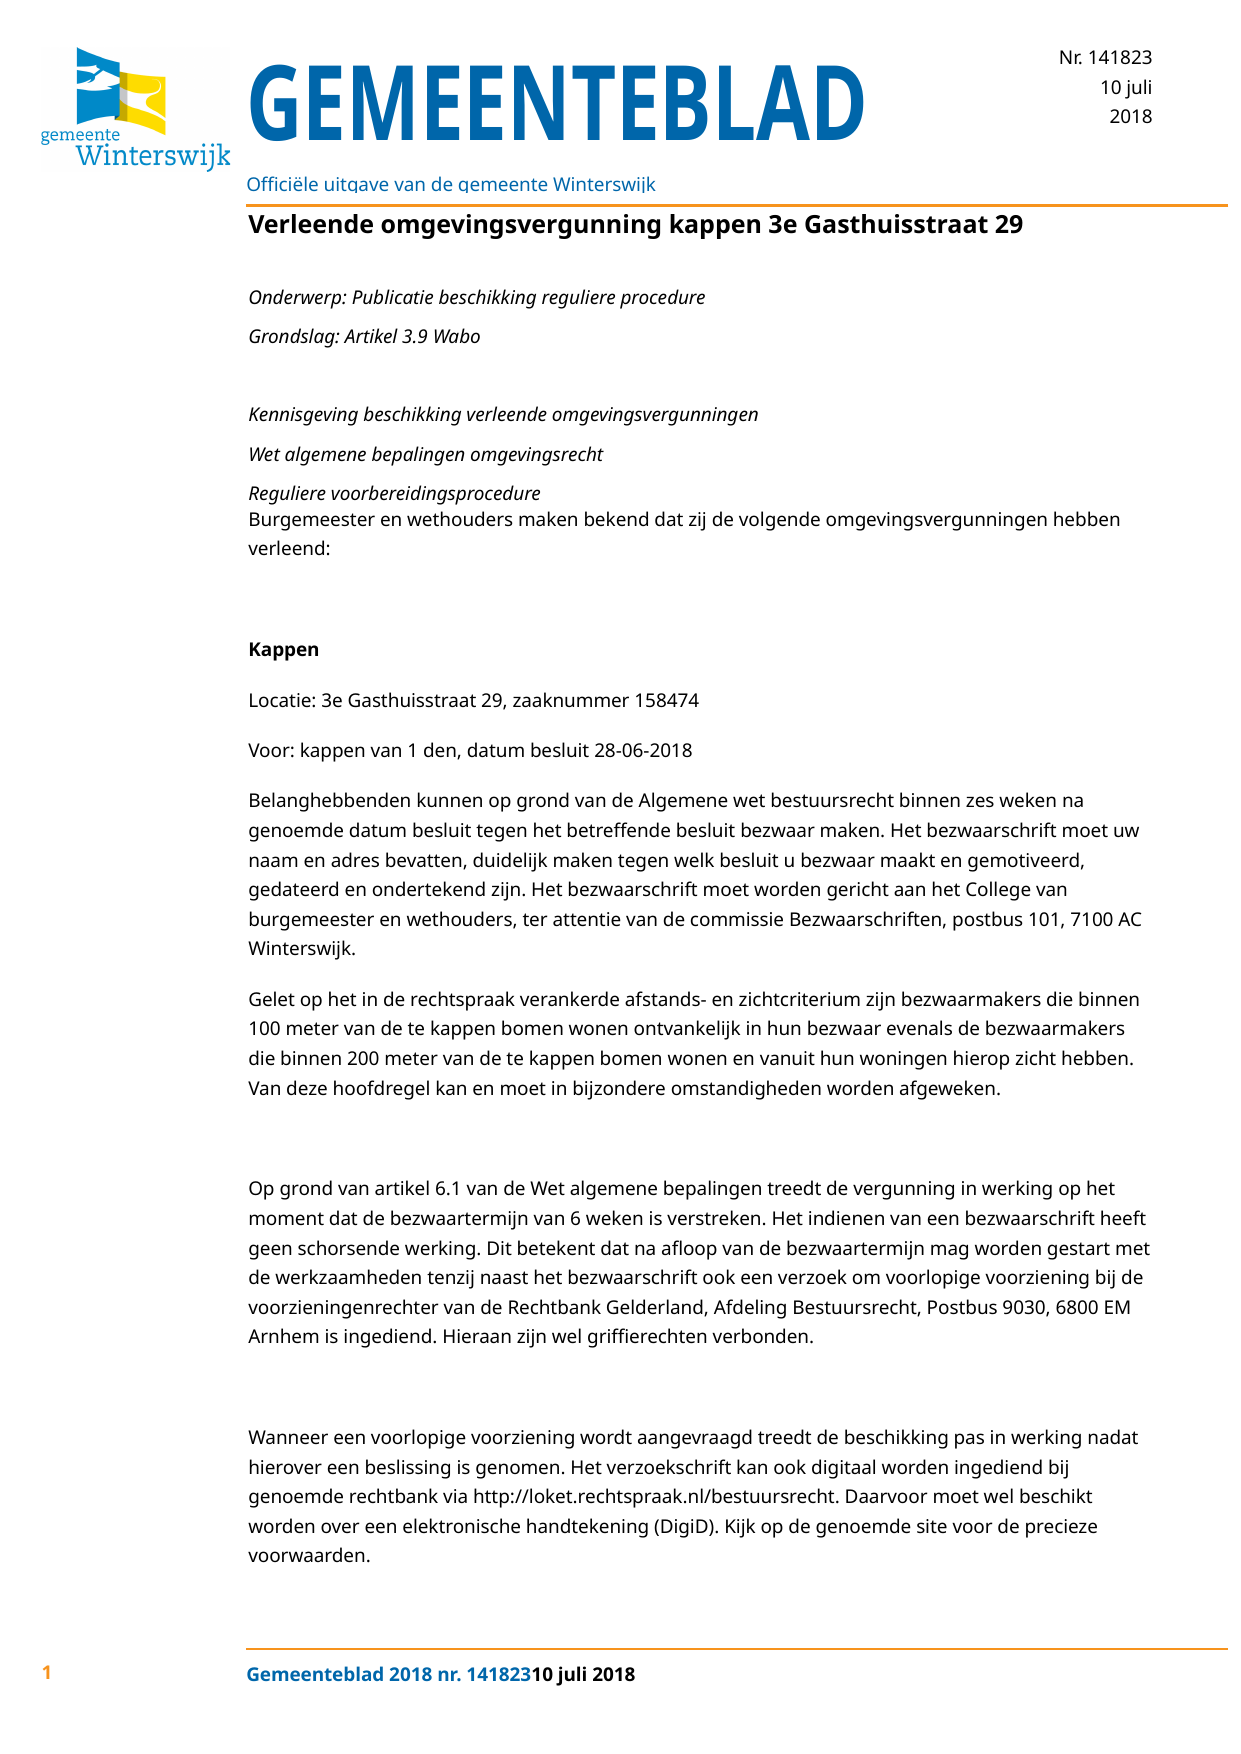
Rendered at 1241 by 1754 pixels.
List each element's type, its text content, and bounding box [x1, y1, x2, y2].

text Op grond van artikel 6.1 van de Wet algemene bepalingen treedt de vergunning in werking op het moment dat de bezwaartermijn van 6 weken is verstreken. Het indienen van een bezwaarschrift heeft geen schorsende werking. Dit betekent dat na afloop van de bezwaartermijn mag worden gestart met de werkzaamheden tenzij naast het bezwaarschrift ook een verzoek om voorlopige voorziening bij de voorzieningenrechter van de Rechtbank Gelderland, Afdeling Bestuursrecht, Postbus 9030, 6800 EM Arnhem is ingediend. Hieraan zijn wel griffierechten verbonden. [248, 1176, 1152, 1349]
text Kappen [248, 636, 1152, 662]
text Burgemeester en wethouders maken bekend dat zij de volgende omgevingsvergunningen hebben verleend: [248, 506, 1152, 561]
text Gelet op het in de rechtspraak verankerde afstands- en zichtcriterium zijn bezwaarmakers die binnen 100 meter van de te kappen bomen wonen ontvankelijk in hun bezwaar evenals de bezwaarmakers die binnen 200 meter van de te kappen bomen wonen en vanuit hun woningen hierop zicht hebben. Van deze hoofdregel kan en moet in bijzondere omstandigheden worden afgeweken. [248, 986, 1152, 1100]
text Locatie: 3e Gasthuisstraat 29, zaaknummer 158474 [248, 687, 1152, 712]
text Verleende omgevingsvergunning kappen 3e Gasthuisstraat 29 [248, 207, 1152, 241]
text Reguliere voorbereidingsprocedure [248, 480, 1152, 506]
text Onderwerp: Publicatie beschikking reguliere procedure [248, 284, 1152, 309]
text Wet algemene bepalingen omgevingsrecht [248, 441, 1152, 467]
text Wanneer een voorlopige voorziening wordt aangevraagd treedt de beschikking pas in werking nadat hierover een beslissing is genomen. Het verzoekschrift kan ook digitaal worden ingediend bij genoemde rechtbank via http://loket.rechtspraak.nl/bestuursrecht. Daarvoor moet wel beschikt worden over een elektronische handtekening (DigiD). Kijk op de genoemde site voor de precieze voorwaarden. [248, 1424, 1152, 1568]
text Voor: kappen van 1 den, datum besluit 28-06-2018 [248, 737, 1152, 763]
text Belanghebbenden kunnen op grond van de Algemene wet bestuursrecht binnen zes weken na genoemde datum besluit tegen het betreffende besluit bezwaar maken. Het bezwaarschrift moet uw naam en adres bevatten, duidelijk maken tegen welk besluit u bezwaar maakt en gemotiveerd, gedateerd en ondertekend zijn. Het bezwaarschrift moet worden gericht aan het College van burgemeester en wethouders, ter attentie van de commissie Bezwaarschriften, postbus 101, 7100 AC Winterswijk. [248, 788, 1152, 961]
text Kennisgeving beschikking verleende omgevingsvergunningen [248, 402, 1152, 427]
picture [225, 153, 231, 162]
picture [41, 47, 231, 172]
text Grondslag: Artikel 3.9 Wabo [248, 323, 1152, 349]
